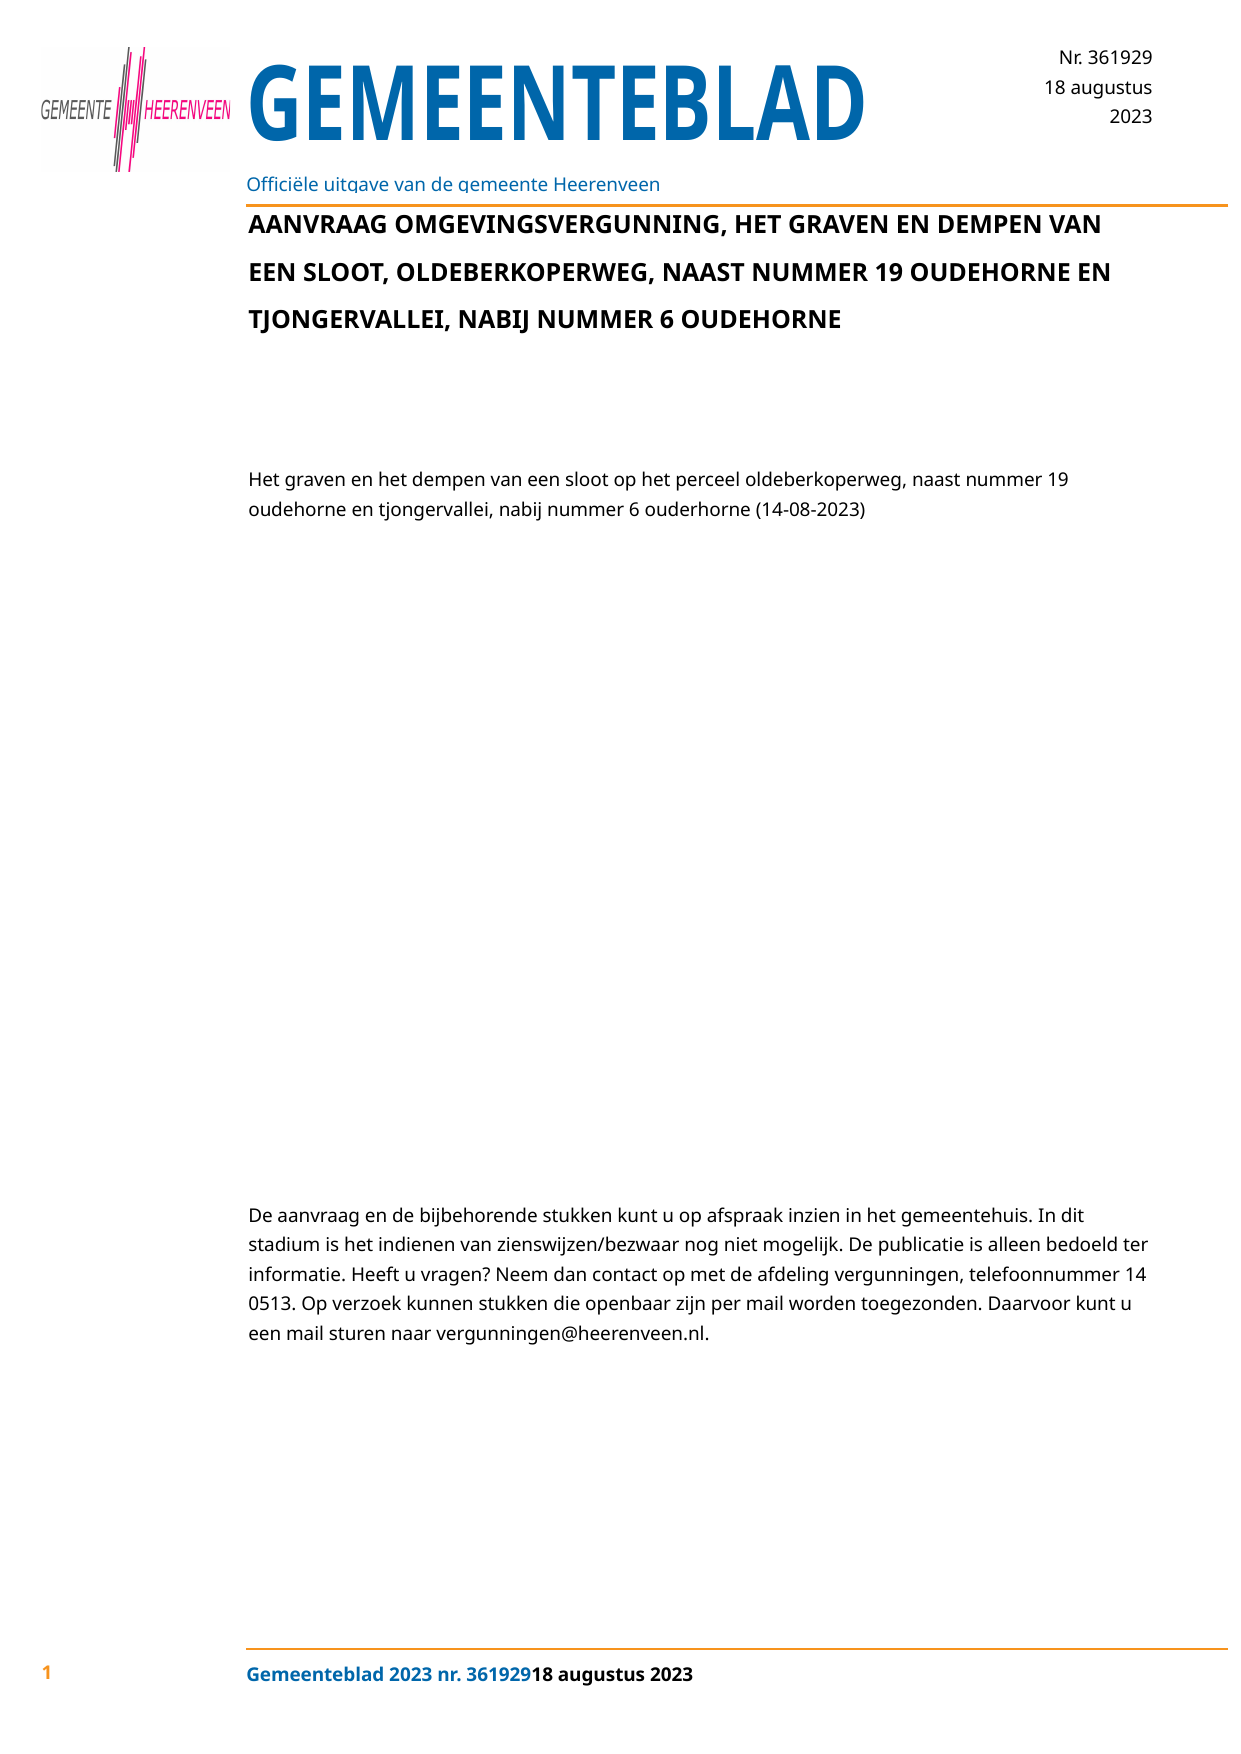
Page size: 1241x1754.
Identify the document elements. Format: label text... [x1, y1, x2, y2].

text AANVRAAG OMGEVINGSVERGUNNING, HET GRAVEN EN DEMPEN VAN EEN SLOOT, OLDEBERKOPERWEG, NAAST NUMMER 19 OUDEHORNE EN TJONGERVALLEI, NABIJ NUMMER 6 OUDEHORNE [248, 207, 1152, 336]
text De aanvraag en de bijbehorende stukken kunt u op afspraak inzien in het gemeentehuis. In dit stadium is het indienen van zienswijzen/bezwaar nog niet mogelijk. De publicatie is alleen bedoeld ter informatie. Heeft u vragen? Neem dan contact op met de afdeling vergunningen, telefoonnummer 14 0513. Op verzoek kunnen stukken die openbaar zijn per mail worden toegezonden. Daarvoor kunt u een mail sturen naar vergunningen@heerenveen.nl. [248, 1202, 1152, 1346]
text Het graven en het dempen van een sloot op het perceel oldeberkoperweg, naast nummer 19 oudehorne en tjongervallei, nabij nummer 6 ouderhorne (14-08-2023) [248, 466, 1152, 522]
picture [41, 47, 231, 172]
